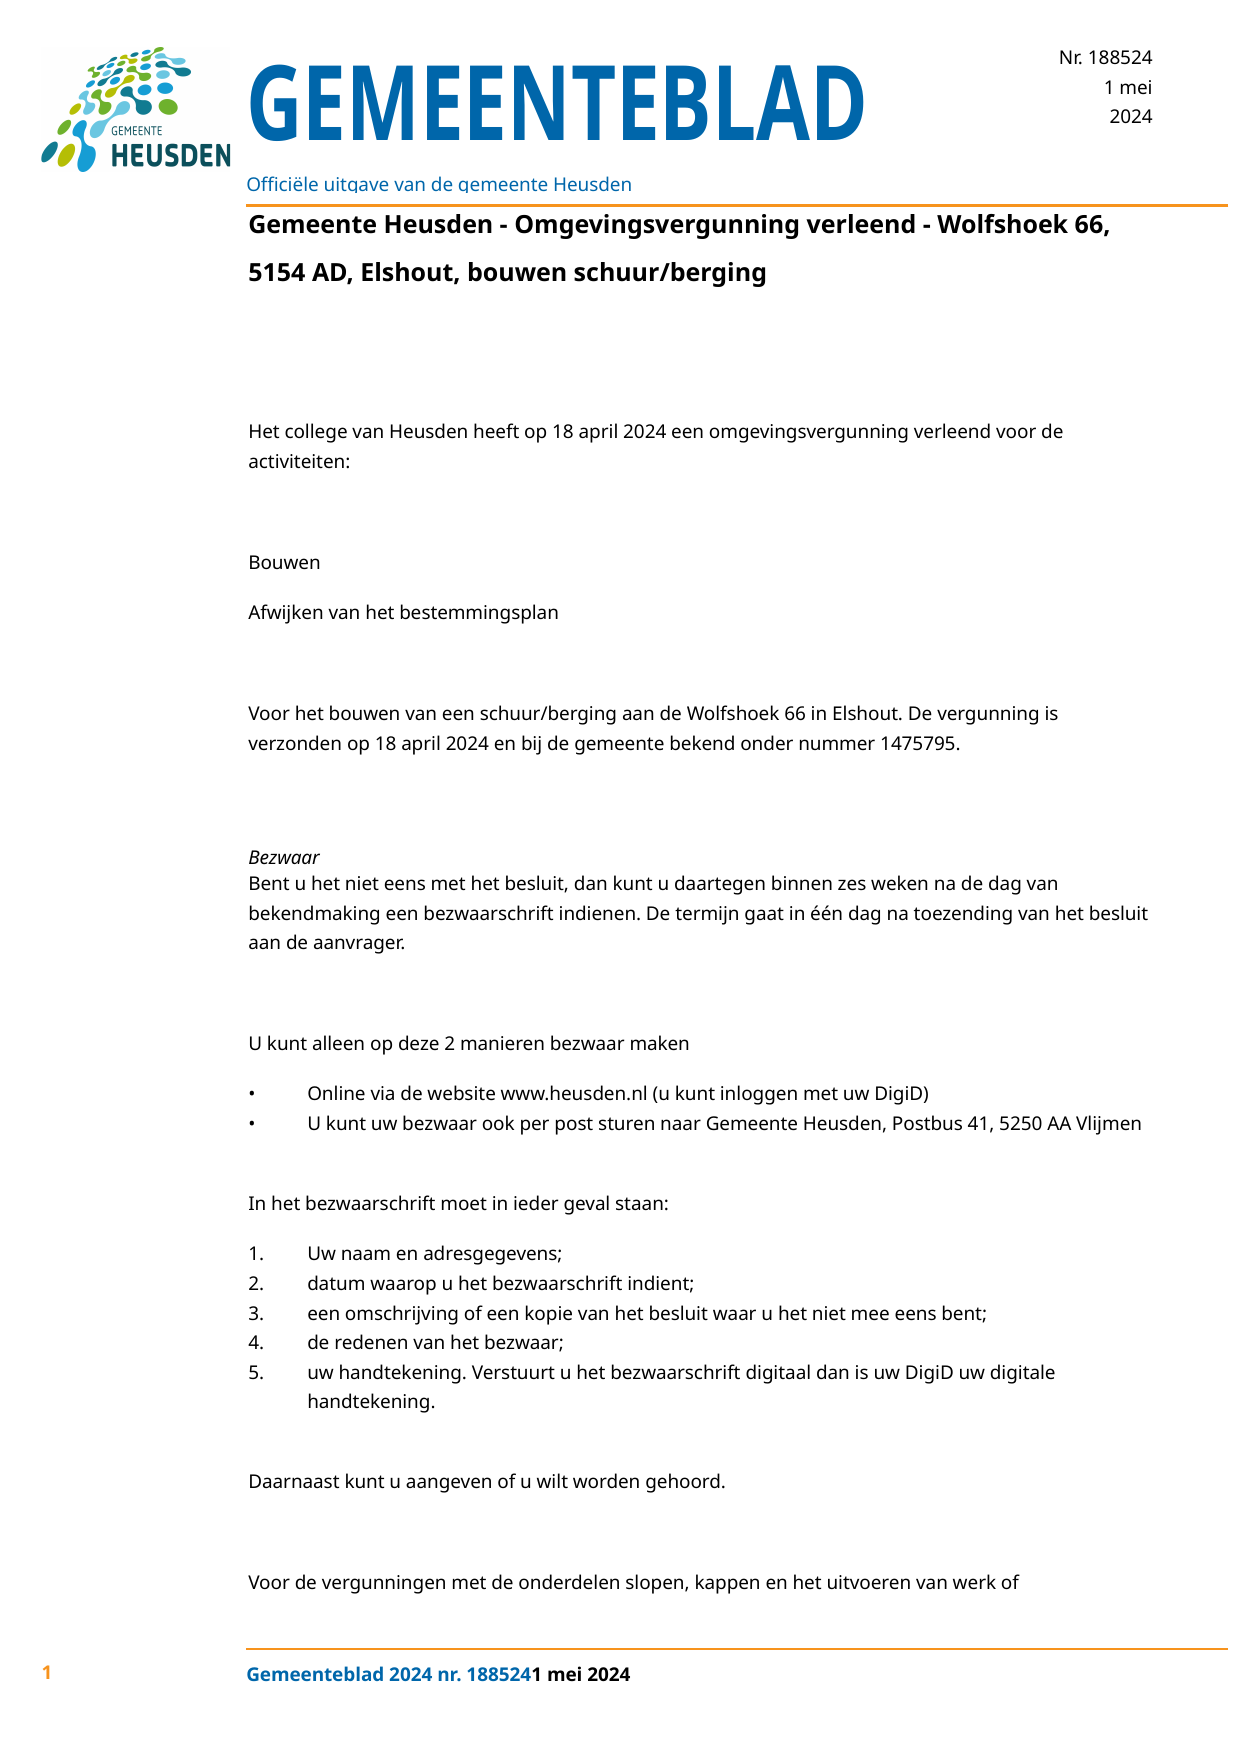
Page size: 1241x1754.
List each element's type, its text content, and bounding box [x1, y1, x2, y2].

text Bouwen [248, 549, 1152, 575]
text Daarnaast kunt u aangeven of u wilt worden gehoord. [248, 1468, 1152, 1494]
list U kunt uw bezwaar ook per post sturen naar Gemeente Heusden, Postbus 41, 5250 AA Vlijmen [248, 1110, 1152, 1136]
list een omschrijving of een kopie van het besluit waar u het niet mee eens bent; [248, 1300, 1152, 1325]
list Uw naam en adresgegevens; [248, 1241, 1152, 1266]
list datum waarop u het bezwaarschrift indient; [248, 1270, 1152, 1296]
text Het college van Heusden heeft op 18 april 2024 een omgevingsvergunning verleend voor de activiteiten: [248, 419, 1152, 474]
text In het bezwaarschrift moet in ieder geval staan: [248, 1190, 1152, 1216]
text Voor het bouwen van een schuur/berging aan de Wolfshoek 66 in Elshout. De vergunning is verzonden op 18 april 2024 en bij de gemeente bekend onder nummer 1475795. [248, 700, 1152, 756]
text Bezwaar [248, 844, 1152, 870]
text Voor de vergunningen met de onderdelen slopen, kappen en het uitvoeren van werk of [248, 1569, 1152, 1595]
text Afwijken van het bestemmingsplan [248, 599, 1152, 625]
text Bent u het niet eens met het besluit, dan kunt u daartegen binnen zes weken na de dag van bekendmaking een bezwaarschrift indienen. De termijn gaat in één dag na toezending van het besluit aan de aanvrager. [248, 870, 1152, 955]
list de redenen van het bezwaar; [248, 1329, 1152, 1355]
list uw handtekening. Verstuurt u het bezwaarschrift digitaal dan is uw DigiD uw digitale handtekening. [248, 1359, 1152, 1414]
text U kunt alleen op deze 2 manieren bezwaar maken [248, 1030, 1152, 1056]
picture [41, 47, 231, 172]
text Gemeente Heusden - Omgevingsvergunning verleend - Wolfshoek 66, 5154 AD, Elshout, bouwen schuur/berging [248, 207, 1152, 288]
list Online via de website www.heusden.nl (u kunt inloggen met uw DigiD) [248, 1081, 1152, 1106]
